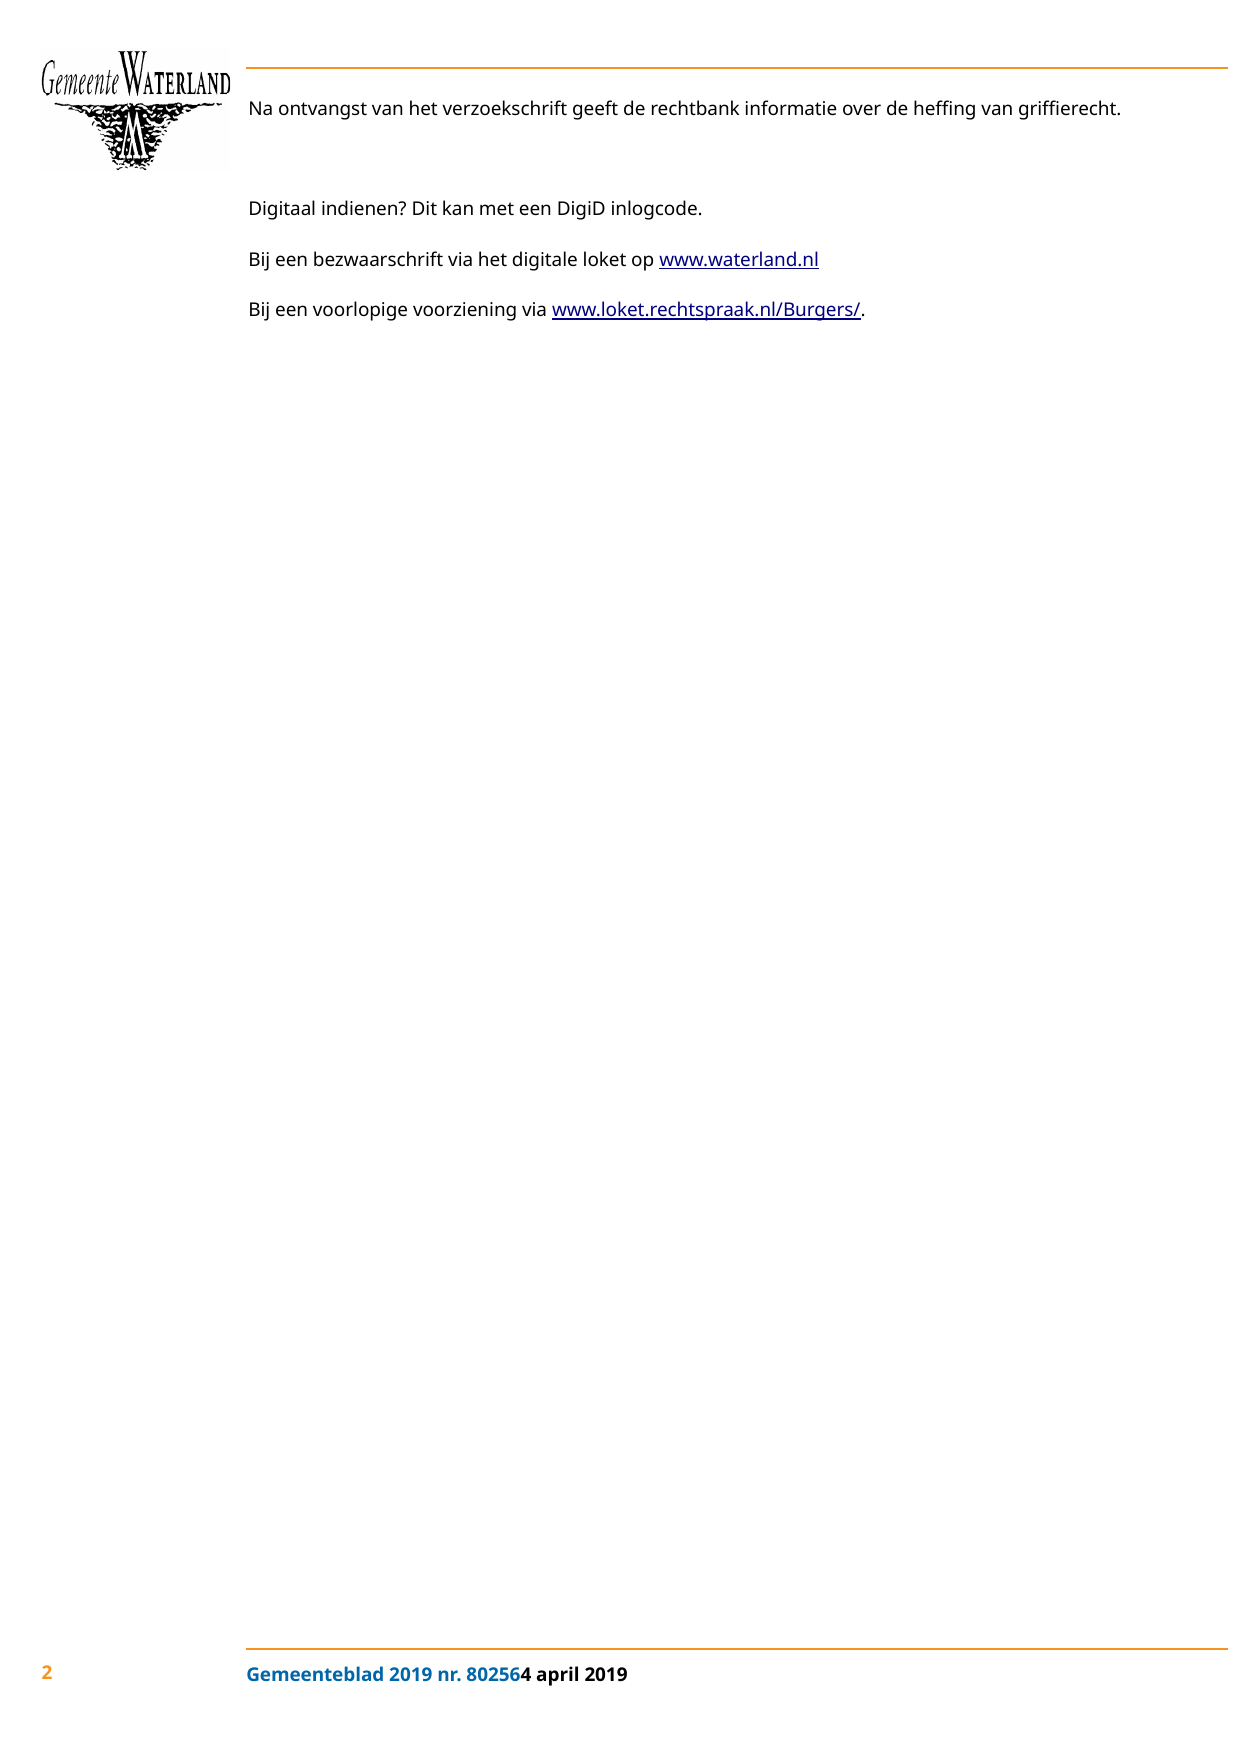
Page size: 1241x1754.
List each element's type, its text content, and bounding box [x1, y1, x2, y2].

text Digitaal indienen? Dit kan met een DigiD inlogcode. [248, 196, 1152, 221]
text Bij een bezwaarschrift via het digitale loket op www.waterland.nl [248, 246, 1152, 272]
picture [41, 47, 231, 172]
text Na ontvangst van het verzoekschrift geeft de rechtbank informatie over de heffing van griffierecht. [248, 95, 1152, 121]
text Bij een voorlopige voorziening via www.loket.rechtspraak.nl/Burgers/. [248, 296, 1152, 322]
